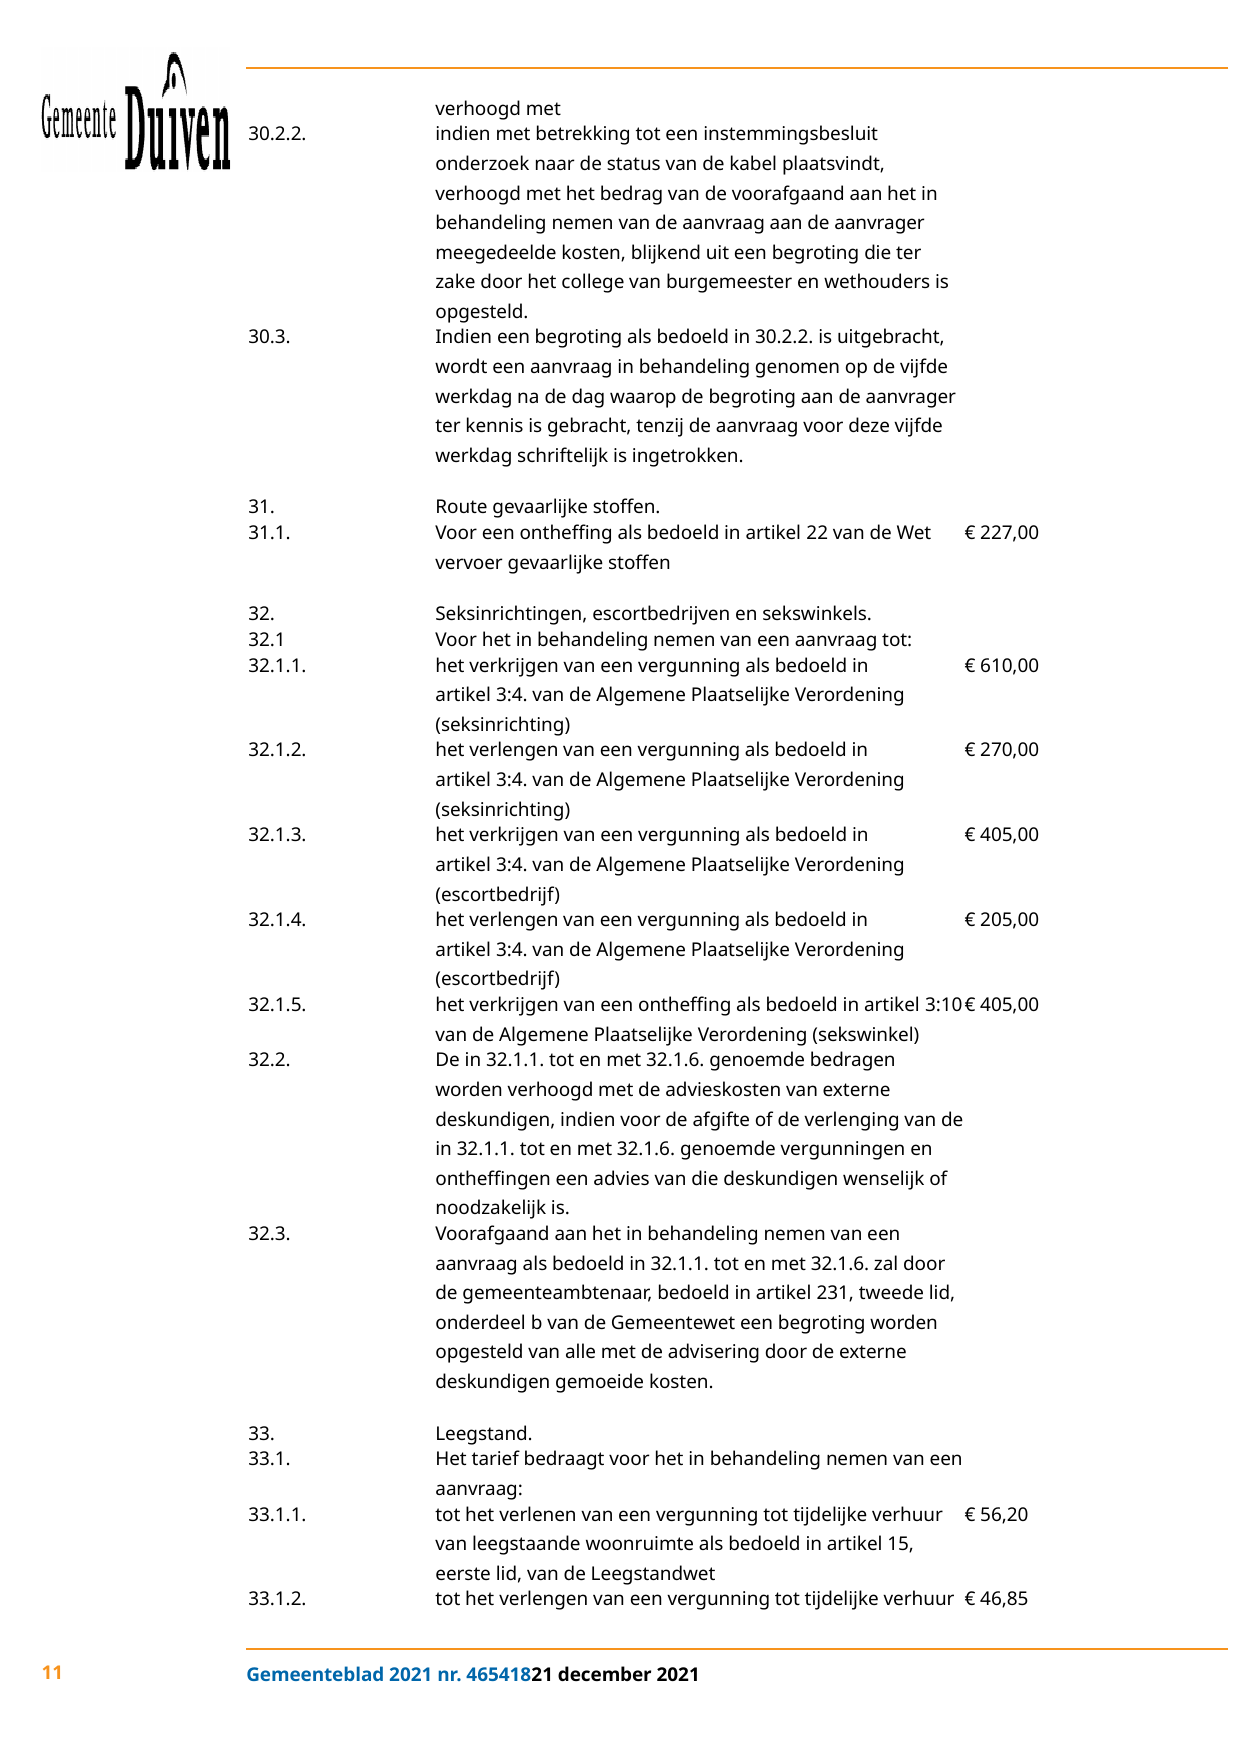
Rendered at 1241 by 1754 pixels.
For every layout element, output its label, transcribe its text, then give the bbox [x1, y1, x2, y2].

table_cell het verlengen van een vergunning als bedoeld in artikel 3:4. van de Algemene Plaatselijke Verordening (seksinrichting) [435, 737, 964, 822]
table_cell 32.1.4. [248, 906, 435, 991]
table_cell [435, 575, 964, 600]
table_cell [964, 575, 1152, 600]
table_cell 31. [248, 494, 435, 519]
table_cell [248, 468, 435, 493]
table_cell [964, 1420, 1152, 1445]
table_cell [964, 494, 1152, 519]
table_cell € 405,00 [964, 991, 1152, 1047]
table_cell 33.1.1. [248, 1501, 435, 1586]
table_cell Route gevaarlijke stoffen. [435, 494, 964, 519]
table_cell 32.3. [248, 1220, 435, 1394]
table_cell [435, 468, 964, 493]
table_cell het verkrijgen van een vergunning als bedoeld in artikel 3:4. van de Algemene Plaatselijke Verordening (escortbedrijf) [435, 822, 964, 906]
table_cell [964, 600, 1152, 626]
picture [41, 47, 231, 172]
table_cell 30.2.2. [248, 121, 435, 324]
table_cell 32.2. [248, 1047, 435, 1220]
table_cell 31.1. [248, 519, 435, 574]
table_cell Voor het in behandeling nemen van een aanvraag tot: [435, 626, 964, 652]
table_cell [964, 324, 1152, 468]
table_cell € 56,20 [964, 1501, 1152, 1586]
table_cell [964, 1394, 1152, 1420]
table_cell [964, 1047, 1152, 1220]
table_cell [964, 1445, 1152, 1501]
table_cell € 227,00 [964, 519, 1152, 574]
table_cell De in 32.1.1. tot en met 32.1.6. genoemde bedragen worden verhoogd met de advieskosten van externe deskundigen, indien voor de afgifte of de verlenging van de in 32.1.1. tot en met 32.1.6. genoemde vergunningen en ontheffingen een advies van die deskundigen wenselijk of noodzakelijk is. [435, 1047, 964, 1220]
table_cell [248, 1394, 435, 1420]
table_cell 33. [248, 1420, 435, 1445]
table_cell 33.1. [248, 1445, 435, 1501]
table_cell [435, 1394, 964, 1420]
table_cell 32.1.2. [248, 737, 435, 822]
table_cell € 405,00 [964, 822, 1152, 906]
table_cell € 270,00 [964, 737, 1152, 822]
table_cell [964, 468, 1152, 493]
table_cell 32.1.3. [248, 822, 435, 906]
table_cell tot het verlengen van een vergunning tot tijdelijke verhuur [435, 1586, 964, 1611]
table_cell € 610,00 [964, 652, 1152, 737]
table_cell 32. [248, 600, 435, 626]
table_cell [964, 626, 1152, 652]
table_cell Leegstand. [435, 1420, 964, 1445]
table_cell 32.1 [248, 626, 435, 652]
table_cell Voorafgaand aan het in behandeling nemen van een aanvraag als bedoeld in 32.1.1. tot en met 32.1.6. zal door de gemeenteambtenaar, bedoeld in artikel 231, tweede lid, onderdeel b van de Gemeentewet een begroting worden opgesteld van alle met de advisering door de externe deskundigen gemoeide kosten. [435, 1220, 964, 1394]
table_cell [964, 121, 1152, 324]
table_cell Seksinrichtingen, escortbedrijven en sekswinkels. [435, 600, 964, 626]
table_cell Voor een ontheffing als bedoeld in artikel 22 van de Wet vervoer gevaarlijke stoffen [435, 519, 964, 574]
table_cell het verkrijgen van een vergunning als bedoeld in artikel 3:4. van de Algemene Plaatselijke Verordening (seksinrichting) [435, 652, 964, 737]
table_cell [248, 575, 435, 600]
table_cell het verlengen van een vergunning als bedoeld in artikel 3:4. van de Algemene Plaatselijke Verordening (escortbedrijf) [435, 906, 964, 991]
table_cell [964, 95, 1152, 121]
table_cell Het tarief bedraagt voor het in behandeling nemen van een aanvraag: [435, 1445, 964, 1501]
table_cell verhoogd met [435, 95, 964, 121]
table_cell € 46,85 [964, 1586, 1152, 1611]
table_cell het verkrijgen van een ontheffing als bedoeld in artikel 3:10 van de Algemene Plaatselijke Verordening (sekswinkel) [435, 991, 964, 1047]
table_cell [248, 95, 435, 121]
table_cell € 205,00 [964, 906, 1152, 991]
table_cell 33.1.2. [248, 1586, 435, 1611]
table_cell 32.1.5. [248, 991, 435, 1047]
table_cell indien met betrekking tot een instemmingsbesluit onderzoek naar de status van de kabel plaatsvindt, verhoogd met het bedrag van de voorafgaand aan het in behandeling nemen van de aanvraag aan de aanvrager meegedeelde kosten, blijkend uit een begroting die ter zake door het college van burgemeester en wethouders is opgesteld. [435, 121, 964, 324]
table_cell [964, 1220, 1152, 1394]
table_cell 32.1.1. [248, 652, 435, 737]
table_cell 30.3. [248, 324, 435, 468]
table_cell tot het verlenen van een vergunning tot tijdelijke verhuur van leegstaande woonruimte als bedoeld in artikel 15, eerste lid, van de Leegstandwet [435, 1501, 964, 1586]
table_cell Indien een begroting als bedoeld in 30.2.2. is uitgebracht, wordt een aanvraag in behandeling genomen op de vijfde werkdag na de dag waarop de begroting aan de aanvrager ter kennis is gebracht, tenzij de aanvraag voor deze vijfde werkdag schriftelijk is ingetrokken. [435, 324, 964, 468]
